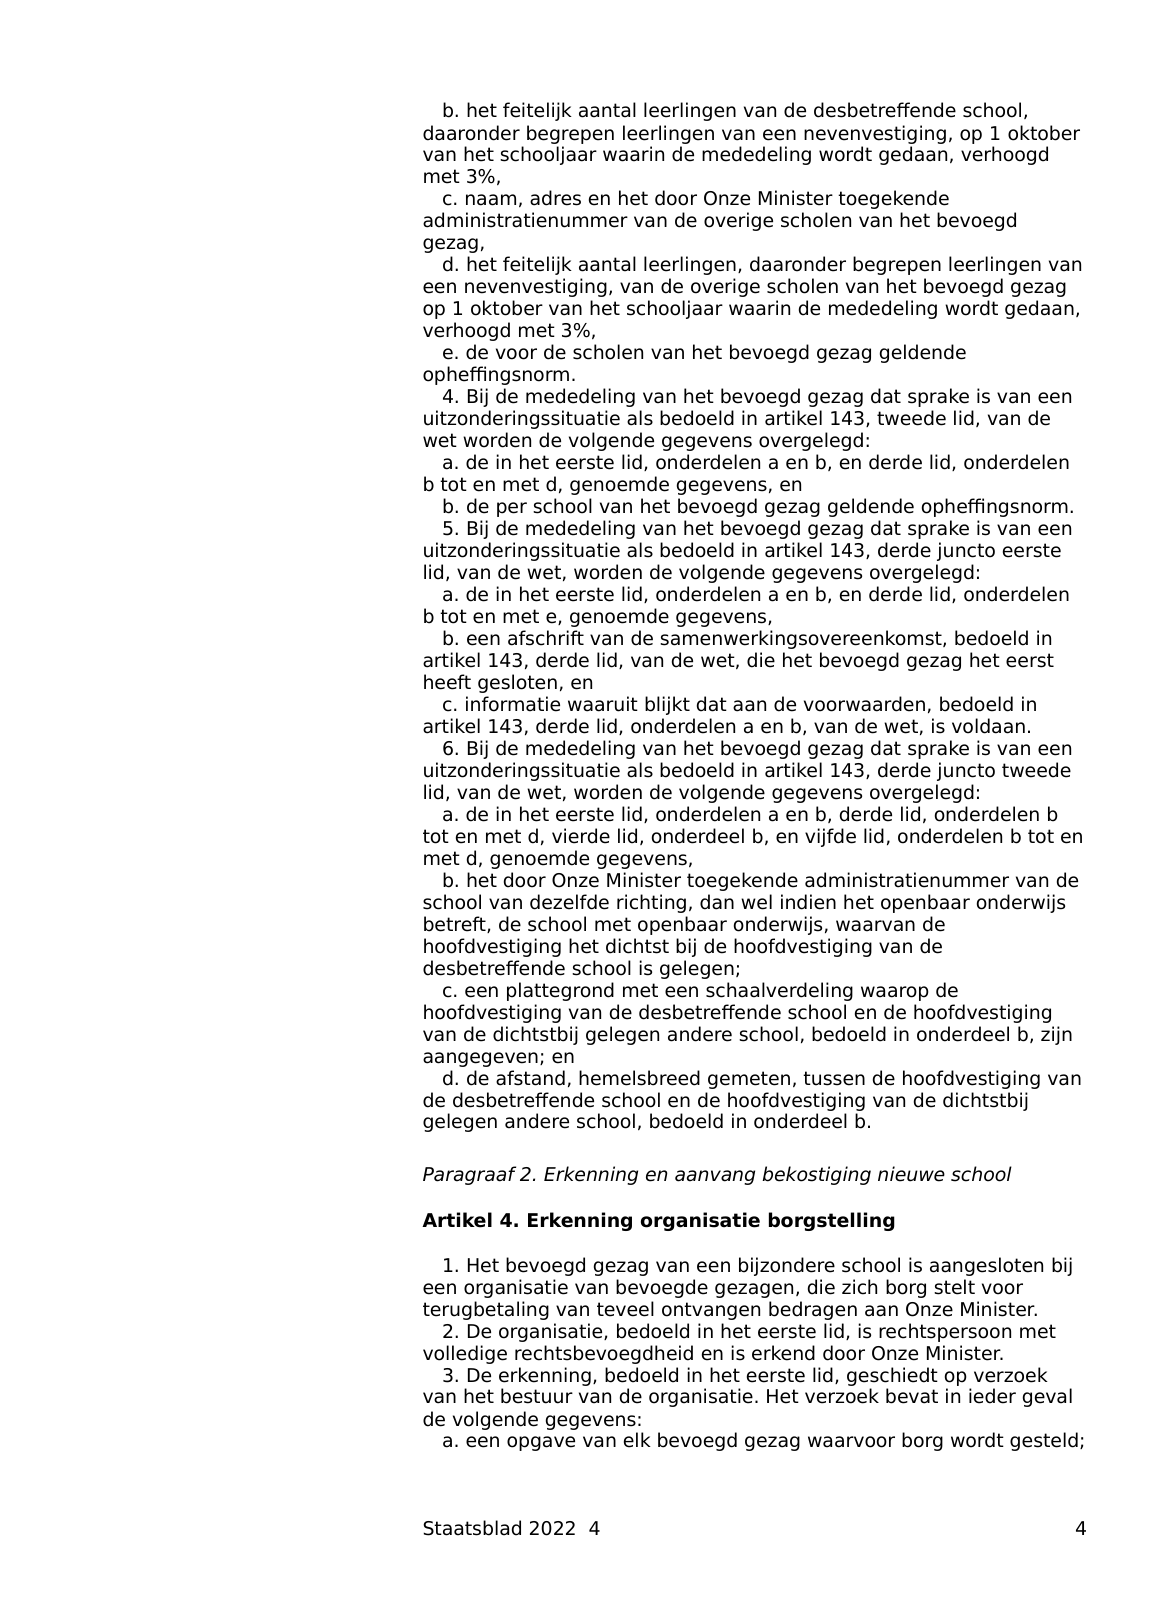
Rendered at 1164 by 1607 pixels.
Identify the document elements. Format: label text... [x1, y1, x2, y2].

text b. de per school van het bevoegd gezag geldende opheffingsnorm. [422, 496, 1087, 518]
text 4. Bij de mededeling van het bevoegd gezag dat sprake is van een uitzonderingssituatie als bedoeld in artikel 143, tweede lid, van de wet worden de volgende gegevens overgelegd: [422, 386, 1087, 452]
text a. de in het eerste lid, onderdelen a en b, en derde lid, onderdelen b tot en met e, genoemde gegevens, [422, 584, 1087, 628]
text 3. De erkenning, bedoeld in het eerste lid, geschiedt op verzoek van het bestuur van de organisatie. Het verzoek bevat in ieder geval de volgende gegevens: [422, 1364, 1087, 1430]
text b. het feitelijk aantal leerlingen van de desbetreffende school, daaronder begrepen leerlingen van een nevenvestiging, op 1 oktober van het schooljaar waarin de mededeling wordt gedaan, verhoogd met 3%, [422, 100, 1087, 188]
text a. een opgave van elk bevoegd gezag waarvoor borg wordt gesteld; [422, 1430, 1087, 1452]
text c. een plattegrond met een schaalverdeling waarop de hoofdvestiging van de desbetreffende school en de hoofdvestiging van de dichtstbij gelegen andere school, bedoeld in onderdeel b, zijn aangegeven; en [422, 979, 1087, 1067]
text 2. De organisatie, bedoeld in het eerste lid, is rechtspersoon met volledige rechtsbevoegdheid en is erkend door Onze Minister. [422, 1321, 1087, 1364]
text d. de afstand, hemelsbreed gemeten, tussen de hoofdvestiging van de desbetreffende school en de hoofdvestiging van de dichtstbij gelegen andere school, bedoeld in onderdeel b. [422, 1067, 1087, 1133]
subtitle Artikel 4. Erkenning organisatie borgstelling [422, 1210, 1087, 1232]
text c. informatie waaruit blijkt dat aan de voorwaarden, bedoeld in artikel 143, derde lid, onderdelen a en b, van de wet, is voldaan. [422, 694, 1087, 738]
text b. het door Onze Minister toegekende administratienummer van de school van dezelfde richting, dan wel indien het openbaar onderwijs betreft, de school met openbaar onderwijs, waarvan de hoofdvestiging het dichtst bij de hoofdvestiging van de desbetreffende school is gelegen; [422, 870, 1087, 979]
text a. de in het eerste lid, onderdelen a en b, en derde lid, onderdelen b tot en met d, genoemde gegevens, en [422, 452, 1087, 496]
text b. een afschrift van de samenwerkingsovereenkomst, bedoeld in artikel 143, derde lid, van de wet, die het bevoegd gezag het eerst heeft gesloten, en [422, 628, 1087, 694]
text d. het feitelijk aantal leerlingen, daaronder begrepen leerlingen van een nevenvestiging, van de overige scholen van het bevoegd gezag op 1 oktober van het schooljaar waarin de mededeling wordt gedaan, verhoogd met 3%, [422, 254, 1087, 342]
text 5. Bij de mededeling van het bevoegd gezag dat sprake is van een uitzonderingssituatie als bedoeld in artikel 143, derde juncto eerste lid, van de wet, worden de volgende gegevens overgelegd: [422, 518, 1087, 584]
text 6. Bij de mededeling van het bevoegd gezag dat sprake is van een uitzonderingssituatie als bedoeld in artikel 143, derde juncto tweede lid, van de wet, worden de volgende gegevens overgelegd: [422, 738, 1087, 804]
subtitle Paragraaf 2. Erkenning en aanvang bekostiging nieuwe school [422, 1163, 1087, 1185]
text c. naam, adres en het door Onze Minister toegekende administratienummer van de overige scholen van het bevoegd gezag, [422, 188, 1087, 254]
text a. de in het eerste lid, onderdelen a en b, derde lid, onderdelen b tot en met d, vierde lid, onderdeel b, en vijfde lid, onderdelen b tot en met d, genoemde gegevens, [422, 804, 1087, 870]
text 1. Het bevoegd gezag van een bijzondere school is aangesloten bij een organisatie van bevoegde gezagen, die zich borg stelt voor terugbetaling van teveel ontvangen bedragen aan Onze Minister. [422, 1254, 1087, 1321]
text e. de voor de scholen van het bevoegd gezag geldende opheffingsnorm. [422, 342, 1087, 386]
